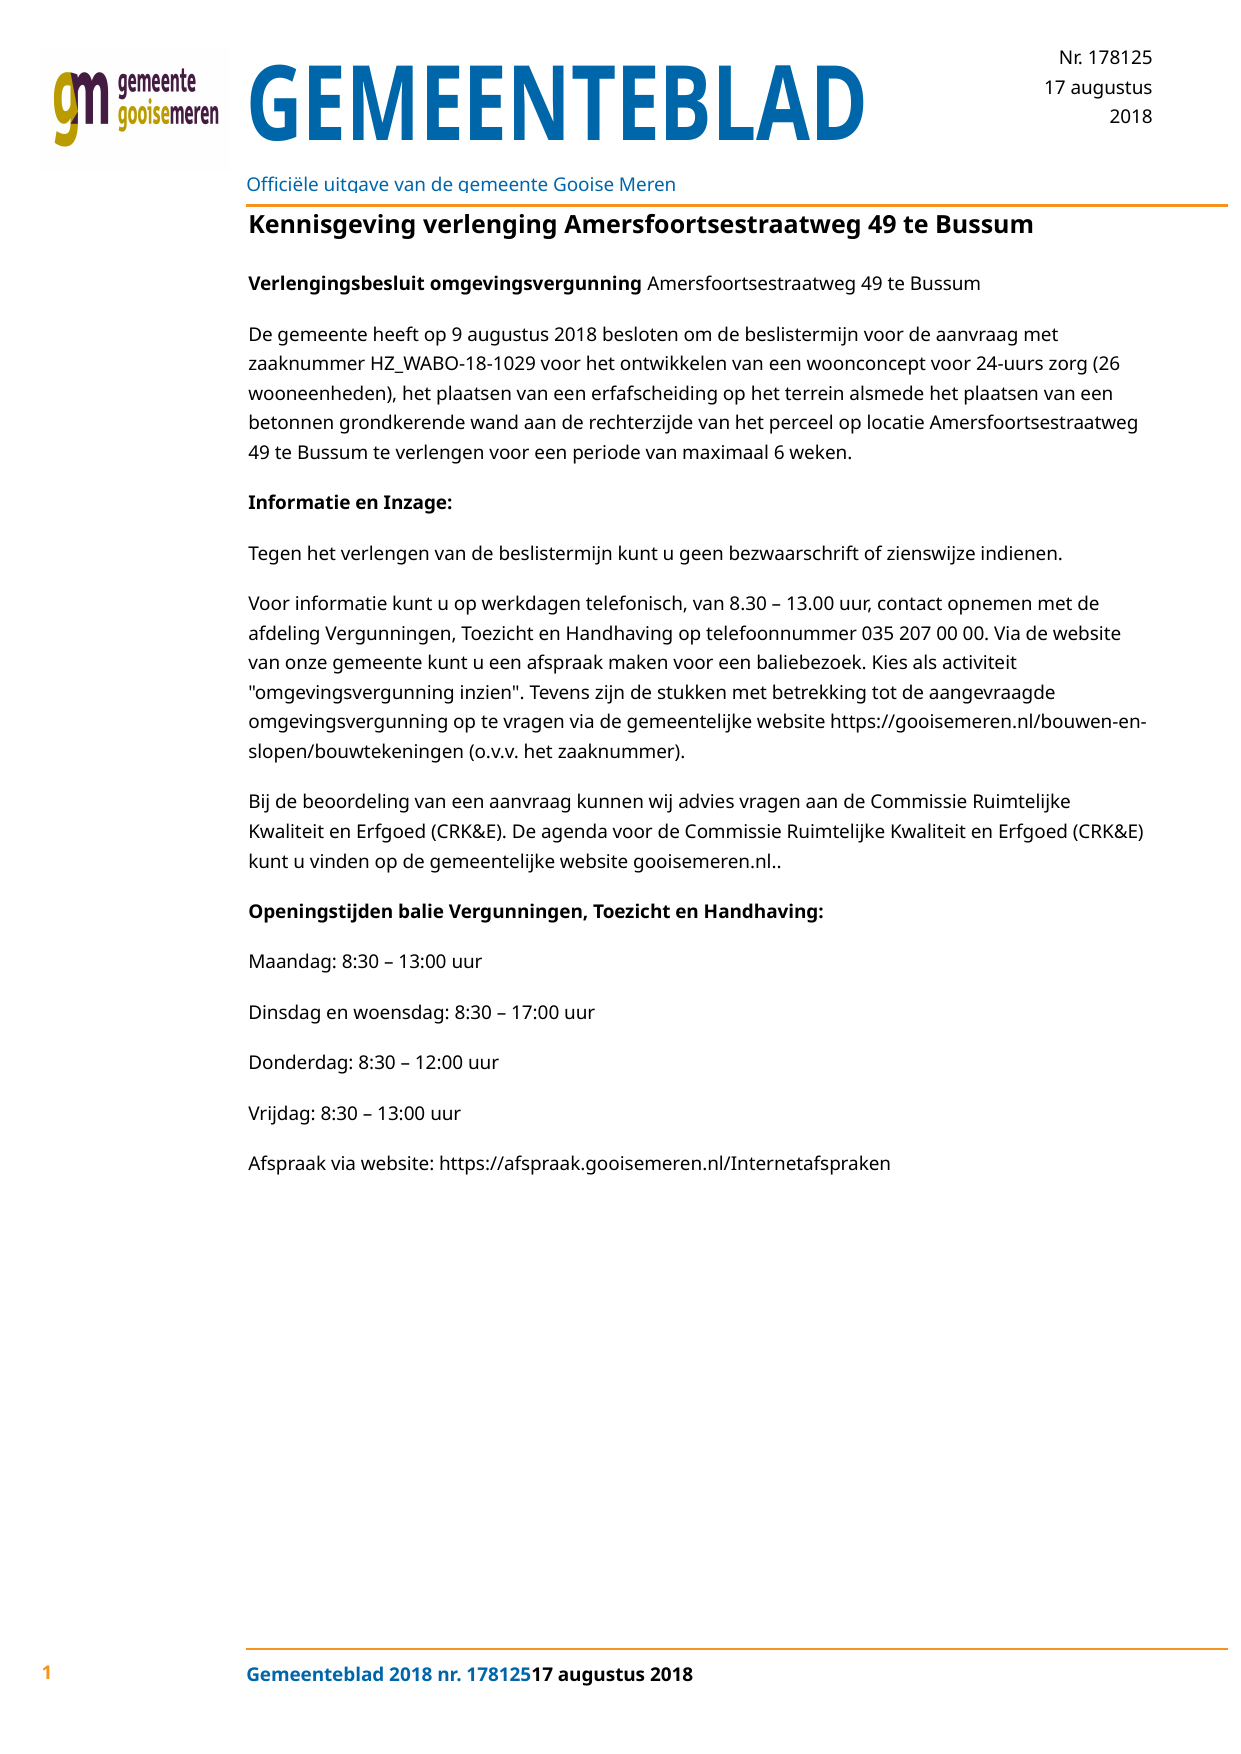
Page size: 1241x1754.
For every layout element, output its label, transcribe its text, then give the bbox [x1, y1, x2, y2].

text Openingstijden balie Vergunningen, Toezicht en Handhaving: [248, 898, 1152, 924]
text De gemeente heeft op 9 augustus 2018 besloten om de beslistermijn voor de aanvraag met zaaknummer HZ_WABO-18-1029 voor het ontwikkelen van een woonconcept voor 24-uurs zorg (26 wooneenheden), het plaatsen van een erfafscheiding op het terrein alsmede het plaatsen van een betonnen grondkerende wand aan de rechterzijde van het perceel op locatie Amersfoortsestraatweg 49 te Bussum te verlengen voor een periode van maximaal 6 weken. [248, 321, 1152, 465]
picture [41, 47, 231, 172]
text Voor informatie kunt u op werkdagen telefonisch, van 8.30 – 13.00 uur, contact opnemen met de afdeling Vergunningen, Toezicht en Handhaving op telefoonnummer 035 207 00 00. Via de website van onze gemeente kunt u een afspraak maken voor een baliebezoek. Kies als activiteit "omgevingsvergunning inzien". Tevens zijn de stukken met betrekking tot de aangevraagde omgevingsvergunning op te vragen via de gemeentelijke website https://gooisemeren.nl/bouwen-en-slopen/bouwtekeningen (o.v.v. het zaaknummer). [248, 590, 1152, 764]
text Bij de beoordeling van een aanvraag kunnen wij advies vragen aan de Commissie Ruimtelijke Kwaliteit en Erfgoed (CRK&E). De agenda voor de Commissie Ruimtelijke Kwaliteit en Erfgoed (CRK&E) kunt u vinden op de gemeentelijke website gooisemeren.nl.. [248, 789, 1152, 873]
text Informatie en Inzage: [248, 489, 1152, 515]
text Afspraak via website: https://afspraak.gooisemeren.nl/Internetafspraken [248, 1150, 1152, 1176]
text Donderdag: 8:30 – 12:00 uur [248, 1049, 1152, 1075]
text Maandag: 8:30 – 13:00 uur [248, 949, 1152, 974]
text Tegen het verlengen van de beslistermijn kunt u geen bezwaarschrift of zienswijze indienen. [248, 540, 1152, 566]
text Vrijdag: 8:30 – 13:00 uur [248, 1100, 1152, 1126]
text Verlengingsbesluit omgevingsvergunning Amersfoortsestraatweg 49 te Bussum [248, 270, 1152, 296]
text Kennisgeving verlenging Amersfoortsestraatweg 49 te Bussum [248, 207, 1152, 241]
text Dinsdag en woensdag: 8:30 – 17:00 uur [248, 999, 1152, 1025]
